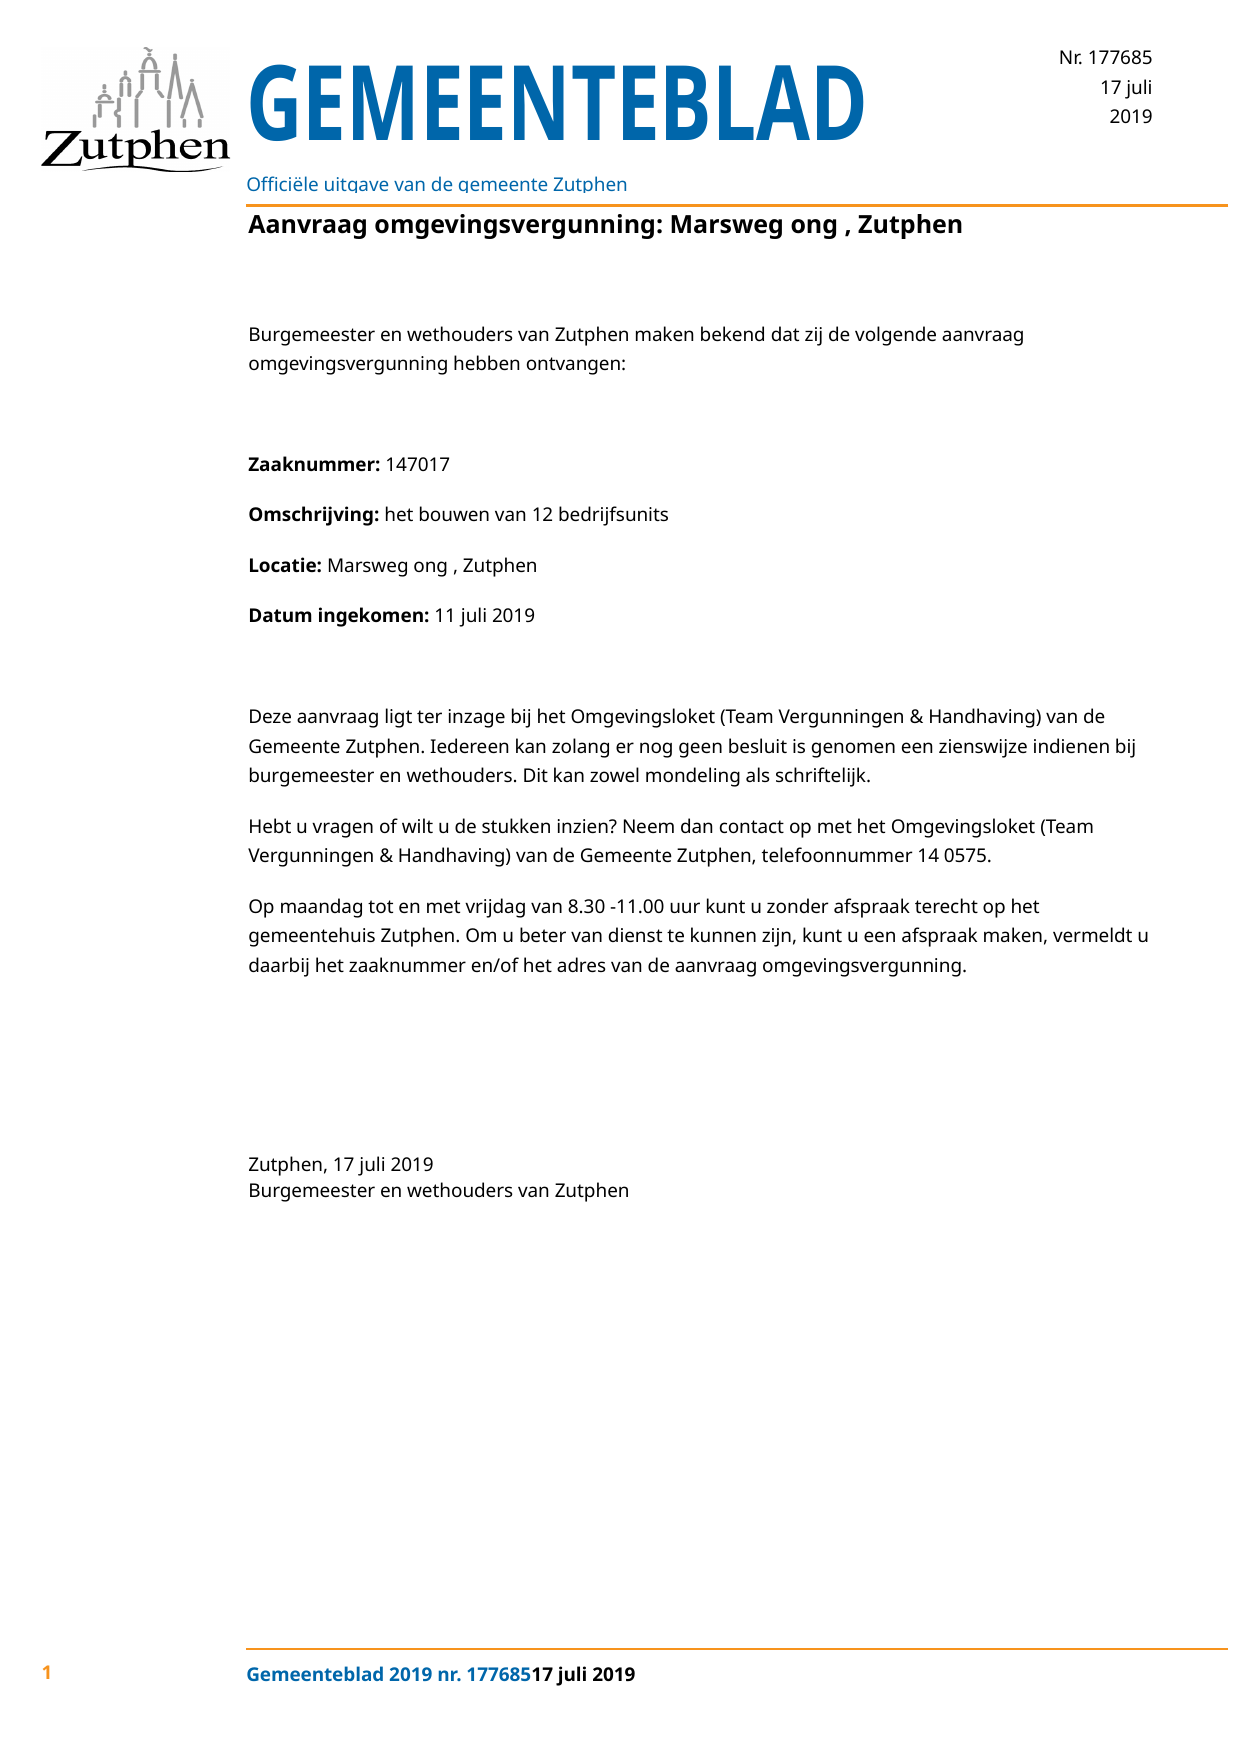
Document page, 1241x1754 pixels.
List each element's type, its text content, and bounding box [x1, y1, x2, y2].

text Zutphen, 17 juli 2019 [248, 1151, 1152, 1177]
picture [41, 47, 231, 172]
text Burgemeester en wethouders van Zutphen maken bekend dat zij de volgende aanvraag omgevingsvergunning hebben ontvangen: [248, 321, 1152, 376]
text Deze aanvraag ligt ter inzage bij het Omgevingsloket (Team Vergunningen & Handhaving) van de Gemeente Zutphen. Iedereen kan zolang er nog geen besluit is genomen een zienswijze indienen bij burgemeester en wethouders. Dit kan zowel mondeling als schriftelijk. [248, 703, 1152, 788]
text Burgemeester en wethouders van Zutphen [248, 1177, 1152, 1202]
text Op maandag tot en met vrijdag van 8.30 -11.00 uur kunt u zonder afspraak terecht op het gemeentehuis Zutphen. Om u beter van dienst te kunnen zijn, kunt u een afspraak maken, vermeldt u daarbij het zaaknummer en/of het adres van de aanvraag omgevingsvergunning. [248, 893, 1152, 978]
text Zaaknummer: 147017 [248, 451, 1152, 477]
text Datum ingekomen: 11 juli 2019 [248, 602, 1152, 628]
text Hebt u vragen of wilt u de stukken inzien? Neem dan contact op met het Omgevingsloket (Team Vergunningen & Handhaving) van de Gemeente Zutphen, telefoonnummer 14 0575. [248, 813, 1152, 868]
text Aanvraag omgevingsvergunning: Marsweg ong , Zutphen [248, 207, 1152, 241]
text Omschrijving: het bouwen van 12 bedrijfsunits [248, 502, 1152, 527]
text Locatie: Marsweg ong , Zutphen [248, 552, 1152, 578]
